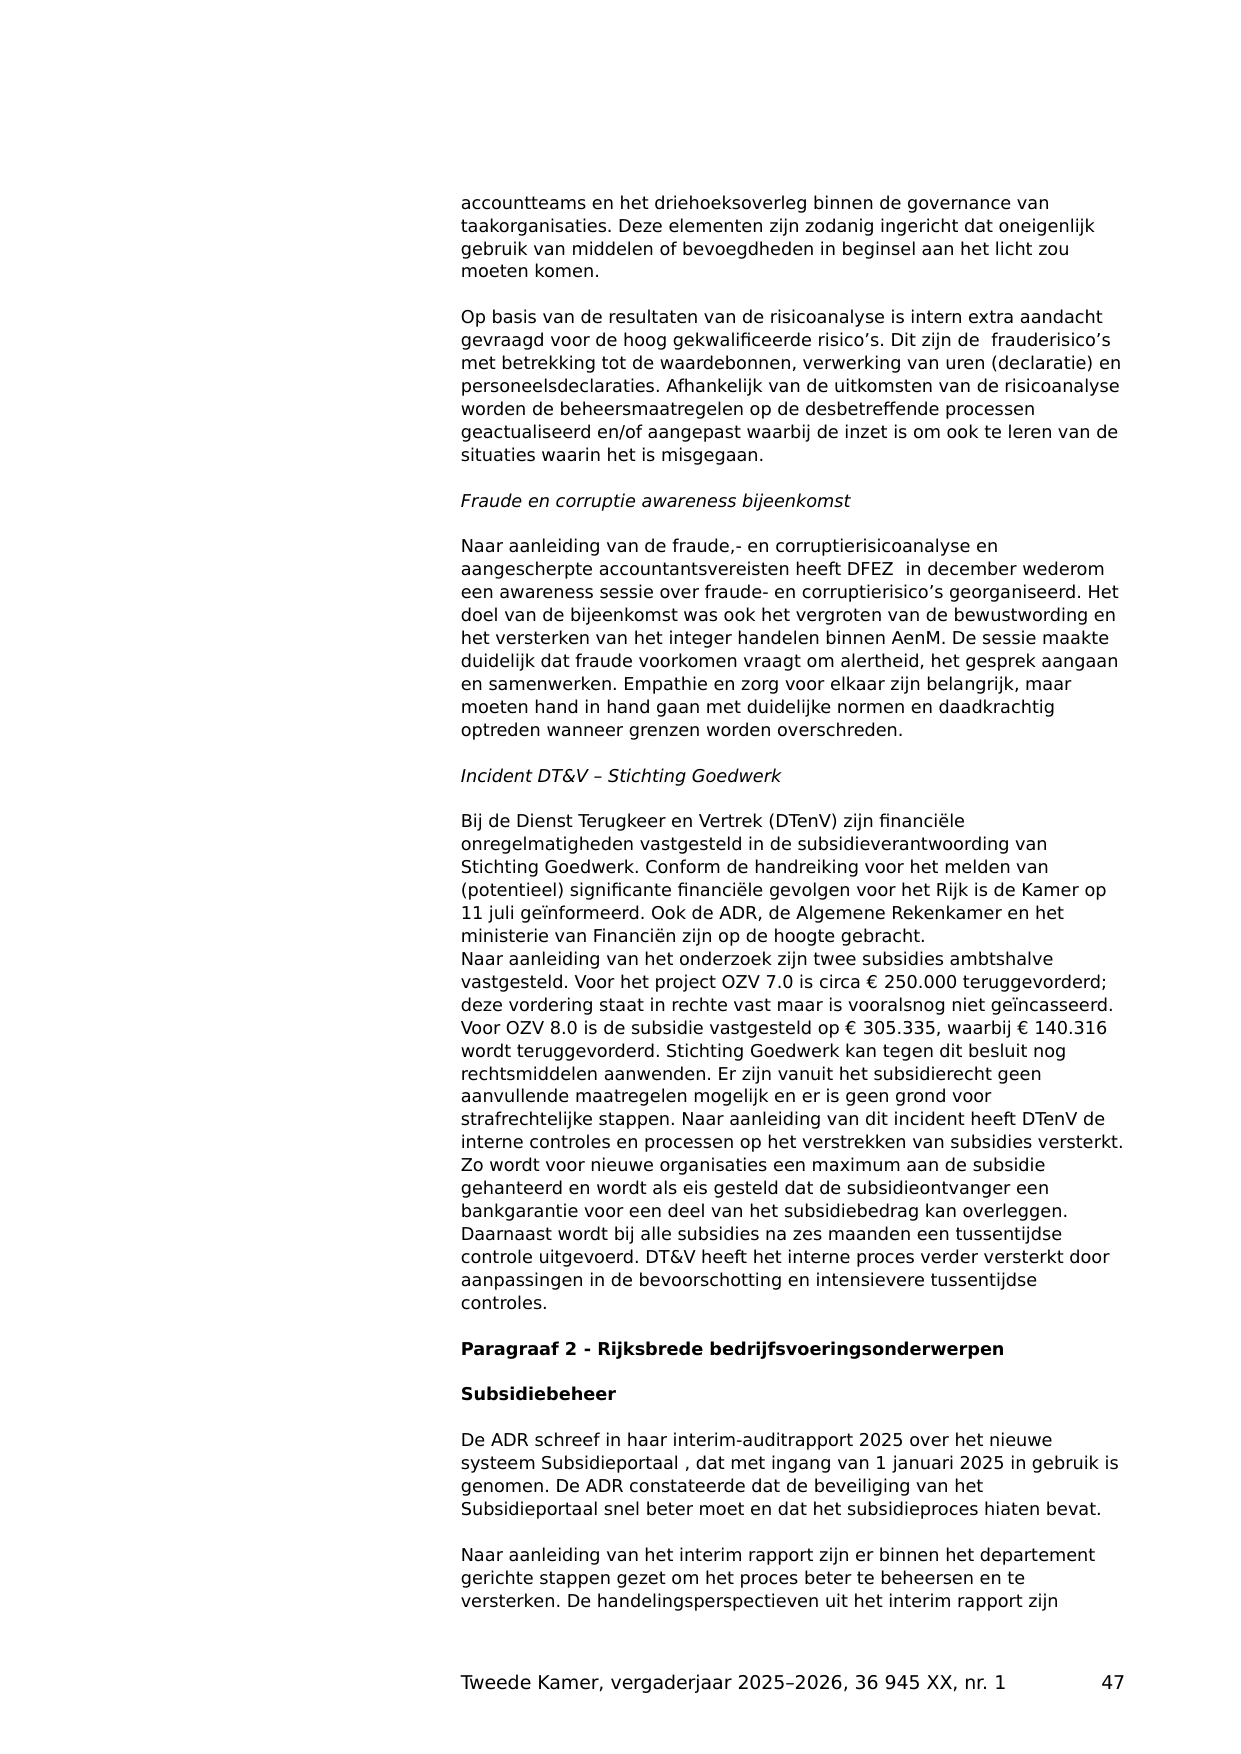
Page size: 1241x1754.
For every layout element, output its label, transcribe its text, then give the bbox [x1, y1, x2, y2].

text Bij de Dienst Terugkeer en Vertrek (DTenV) zijn financiële onregelmatigheden vastgesteld in de subsidieverantwoording van Stichting Goedwerk. Conform de handreiking voor het melden van (potentieel) significante financiële gevolgen voor het Rijk is de Kamer op 11 juli geïnformeerd. Ook de ADR, de Algemene Rekenkamer en het ministerie van Financiën zijn op de hoogte gebracht. Naar aanleiding van het onderzoek zijn twee subsidies ambtshalve vastgesteld. Voor het project OZV 7.0 is circa € 250.000 teruggevorderd; deze vordering staat in rechte vast maar is vooralsnog niet geïncasseerd. Voor OZV 8.0 is de subsidie vastgesteld op € 305.335, waarbij € 140.316 wordt teruggevorderd. Stichting Goedwerk kan tegen dit besluit nog rechtsmiddelen aanwenden. Er zijn vanuit het subsidierecht geen aanvullende maatregelen mogelijk en er is geen grond voor strafrechtelijke stappen. Naar aanleiding van dit incident heeft DTenV de interne controles en processen op het verstrekken van subsidies versterkt. Zo wordt voor nieuwe organisaties een maximum aan de subsidie gehanteerd en wordt als eis gesteld dat de subsidieontvanger een bankgarantie voor een deel van het subsidiebedrag kan overleggen. Daarnaast wordt bij alle subsidies na zes maanden een tussentijdse controle uitgevoerd. DT&V heeft het interne proces verder versterkt door aanpassingen in de bevoorschotting en intensievere tussentijdse controles. [461, 809, 1125, 1314]
text Naar aanleiding van de fraude,- en corruptierisicoanalyse en aangescherpte accountantsvereisten heeft DFEZ in december wederom een awareness sessie over fraude- en corruptierisico’s georganiseerd. Het doel van de bijeenkomst was ook het vergroten van de bewustwording en het versterken van het integer handelen binnen AenM. De sessie maakte duidelijk dat fraude voorkomen vraagt om alertheid, het gesprek aangaan en samenwerken. Empathie en zorg voor elkaar zijn belangrijk, maar moeten hand in hand gaan met duidelijke normen en daadkrachtig optreden wanneer grenzen worden overschreden. [461, 534, 1125, 741]
text Paragraaf 2 - Rĳksbrede bedrĳfsvoeringsonderwerpen [461, 1337, 1125, 1359]
text Subsidiebeheer [461, 1382, 1125, 1405]
text Fraude en corruptie awareness bijeenkomst [461, 489, 1125, 512]
text Naar aanleiding van het interim rapport zijn er binnen het departement gerichte stappen gezet om het proces beter te beheersen en te versterken. De handelingsperspectieven uit het interim rapport zijn [461, 1543, 1125, 1612]
text accountteams en het driehoeksoverleg binnen de governance van taakorganisaties. Deze elementen zijn zodanig ingericht dat oneigenlijk gebruik van middelen of bevoegdheden in beginsel aan het licht zou moeten komen. [461, 191, 1125, 282]
text De ADR schreef in haar interim-auditrapport 2025 over het nieuwe systeem Subsidieportaal , dat met ingang van 1 januari 2025 in gebruik is genomen. De ADR constateerde dat de beveiliging van het Subsidieportaal snel beter moet en dat het subsidieproces hiaten bevat. [461, 1428, 1125, 1520]
text Incident DT&V – Stichting Goedwerk [461, 764, 1125, 787]
text Op basis van de resultaten van de risicoanalyse is intern extra aandacht gevraagd voor de hoog gekwalificeerde risico’s. Dit zijn de frauderisico’s met betrekking tot de waardebonnen, verwerking van uren (declaratie) en personeelsdeclaraties. Afhankelijk van de uitkomsten van de risicoanalyse worden de beheersmaatregelen op de desbetreffende processen geactualiseerd en/of aangepast waarbij de inzet is om ook te leren van de situaties waarin het is misgegaan. [461, 305, 1125, 466]
